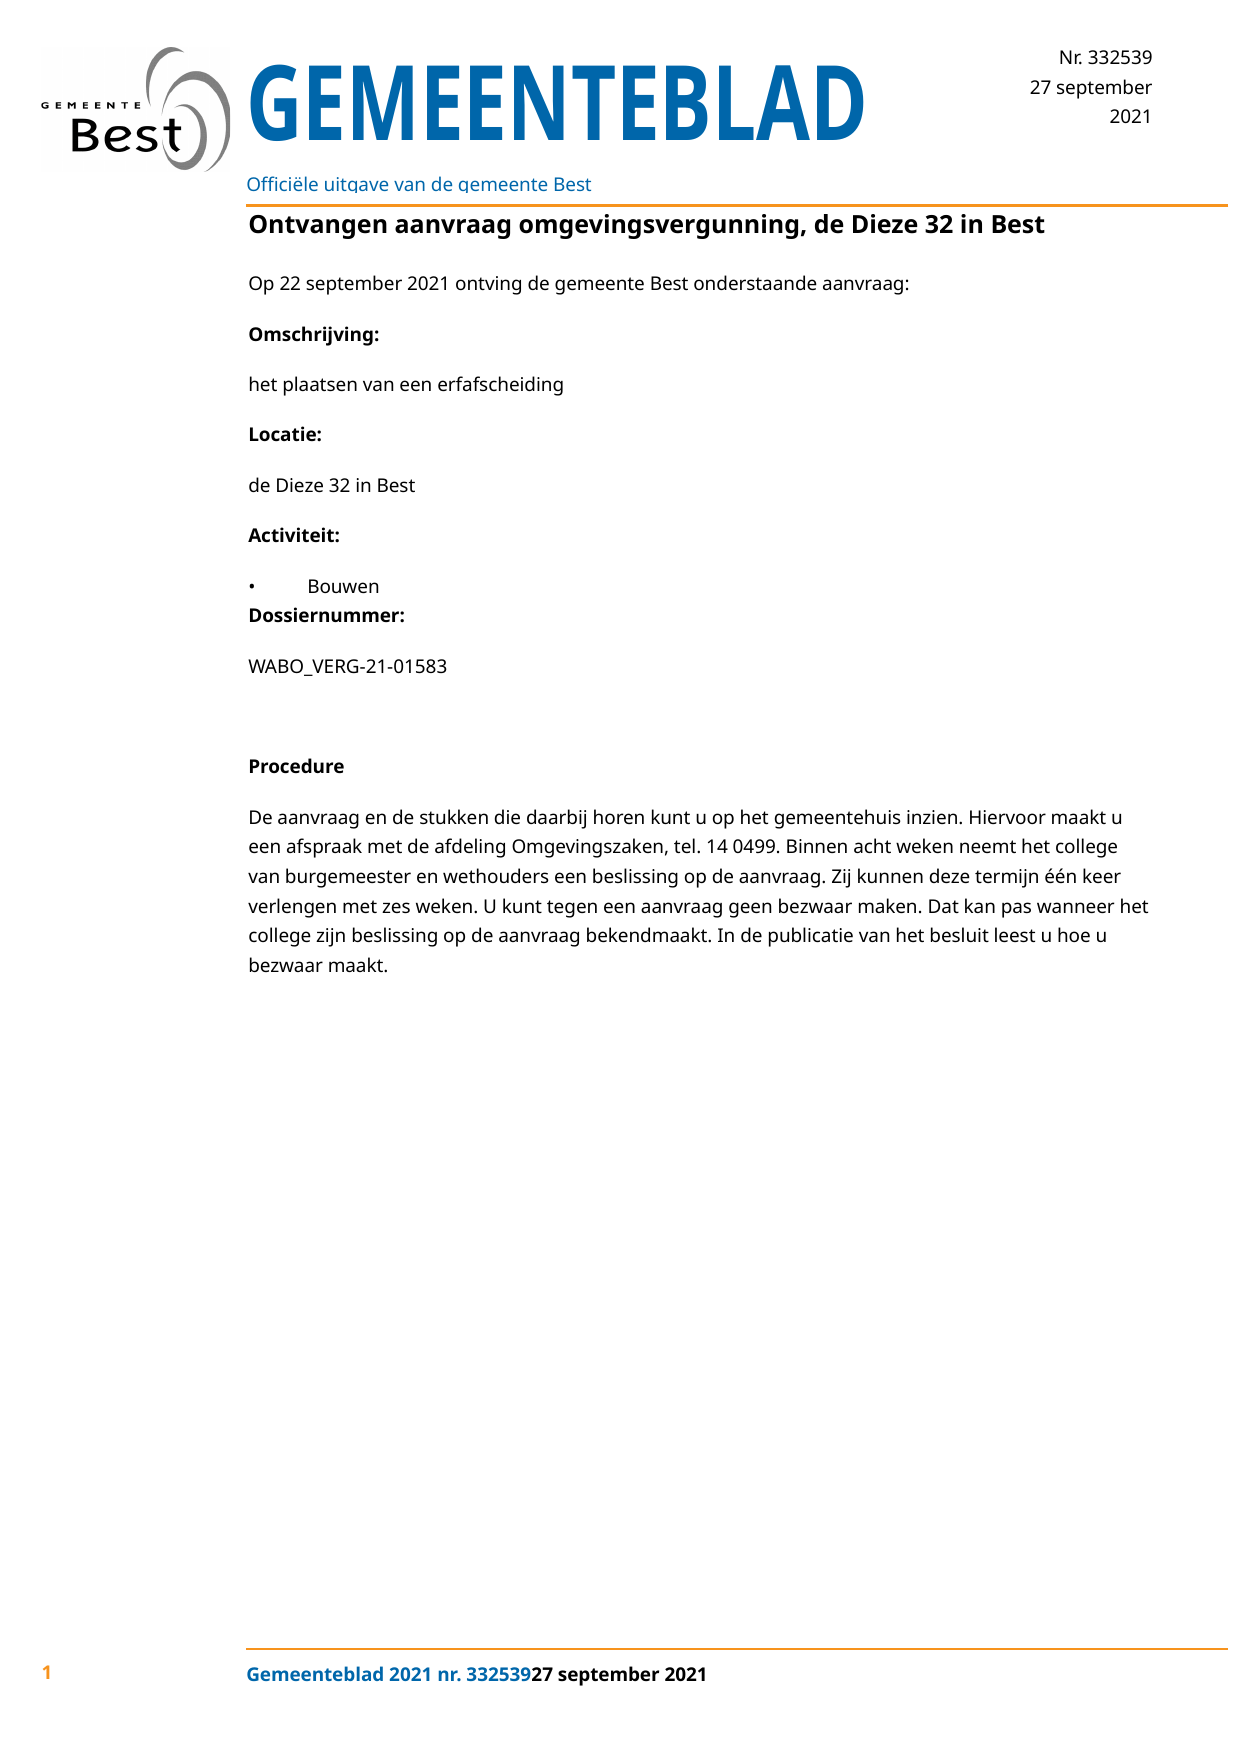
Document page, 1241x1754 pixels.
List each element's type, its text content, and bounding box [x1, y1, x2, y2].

text Ontvangen aanvraag omgevingsvergunning, de Dieze 32 in Best [248, 207, 1152, 241]
list Bouwen [248, 573, 1152, 598]
text de Dieze 32 in Best [248, 472, 1152, 498]
text Omschrijving: [248, 321, 1152, 346]
text Locatie: [248, 422, 1152, 447]
text Dossiernummer: [248, 602, 1152, 628]
text De aanvraag en de stukken die daarbij horen kunt u op het gemeentehuis inzien. Hiervoor maakt u een afspraak met de afdeling Omgevingszaken, tel. 14 0499. Binnen acht weken neemt het college van burgemeester en wethouders een beslissing op de aanvraag. Zij kunnen deze termijn één keer verlengen met zes weken. U kunt tegen een aanvraag geen bezwaar maken. Dat kan pas wanneer het college zijn beslissing op de aanvraag bekendmaakt. In de publicatie van het besluit leest u hoe u bezwaar maakt. [248, 804, 1152, 978]
text Procedure [248, 754, 1152, 779]
picture [41, 47, 231, 172]
text Activiteit: [248, 522, 1152, 548]
text Op 22 september 2021 ontving de gemeente Best onderstaande aanvraag: [248, 270, 1152, 296]
text het plaatsen van een erfafscheiding [248, 371, 1152, 397]
text WABO_VERG-21-01583 [248, 653, 1152, 678]
